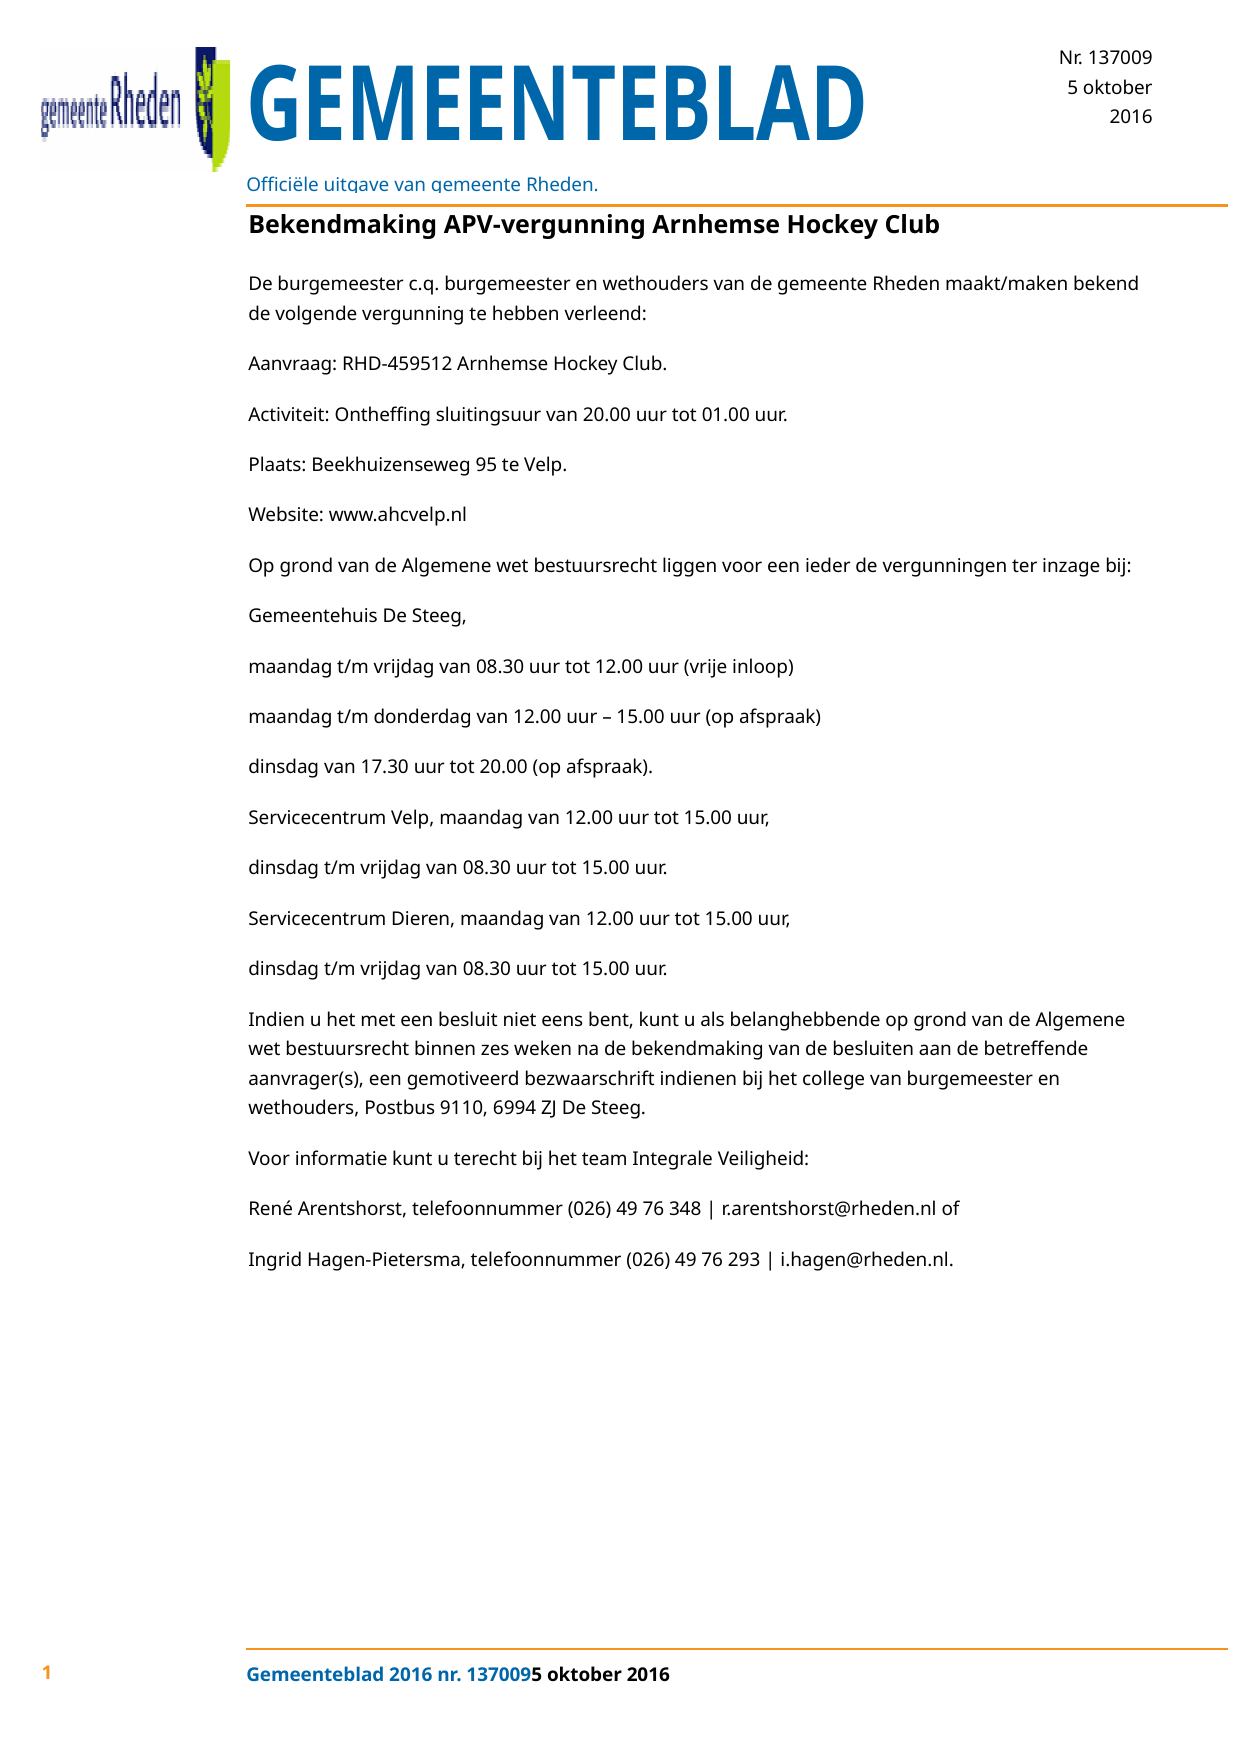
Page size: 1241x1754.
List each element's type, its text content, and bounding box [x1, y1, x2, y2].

text Bekendmaking APV-vergunning Arnhemse Hockey Club [248, 207, 1152, 241]
text dinsdag van 17.30 uur tot 20.00 (op afspraak). [248, 754, 1152, 779]
text maandag t/m donderdag van 12.00 uur – 15.00 uur (op afspraak) [248, 703, 1152, 729]
text maandag t/m vrijdag van 08.30 uur tot 12.00 uur (vrije inloop) [248, 653, 1152, 678]
text Servicecentrum Dieren, maandag van 12.00 uur tot 15.00 uur, [248, 905, 1152, 931]
picture [41, 47, 231, 172]
text Plaats: Beekhuizenseweg 95 te Velp. [248, 451, 1152, 477]
text Voor informatie kunt u terecht bij het team Integrale Veiligheid: [248, 1145, 1152, 1171]
text dinsdag t/m vrijdag van 08.30 uur tot 15.00 uur. [248, 955, 1152, 981]
text De burgemeester c.q. burgemeester en wethouders van de gemeente Rheden maakt/maken bekend de volgende vergunning te hebben verleend: [248, 270, 1152, 326]
text Gemeentehuis De Steeg, [248, 602, 1152, 628]
text Op grond van de Algemene wet bestuursrecht liggen voor een ieder de vergunningen ter inzage bij: [248, 552, 1152, 578]
text René Arentshorst, telefoonnummer (026) 49 76 348 | r.arentshorst@rheden.nl of [248, 1195, 1152, 1221]
text Aanvraag: RHD-459512 Arnhemse Hockey Club. [248, 350, 1152, 376]
text Ingrid Hagen-Pietersma, telefoonnummer (026) 49 76 293 | i.hagen@rheden.nl. [248, 1246, 1152, 1271]
text Servicecentrum Velp, maandag van 12.00 uur tot 15.00 uur, [248, 804, 1152, 830]
text dinsdag t/m vrijdag van 08.30 uur tot 15.00 uur. [248, 854, 1152, 880]
text Indien u het met een besluit niet eens bent, kunt u als belanghebbende op grond van de Algemene wet bestuursrecht binnen zes weken na de bekendmaking van de besluiten aan de betreffende aanvrager(s), een gemotiveerd bezwaarschrift indienen bij het college van burgemeester en wethouders, Postbus 9110, 6994 ZJ De Steeg. [248, 1006, 1152, 1120]
text Activiteit: Ontheffing sluitingsuur van 20.00 uur tot 01.00 uur. [248, 401, 1152, 426]
text Website: www.ahcvelp.nl [248, 502, 1152, 527]
